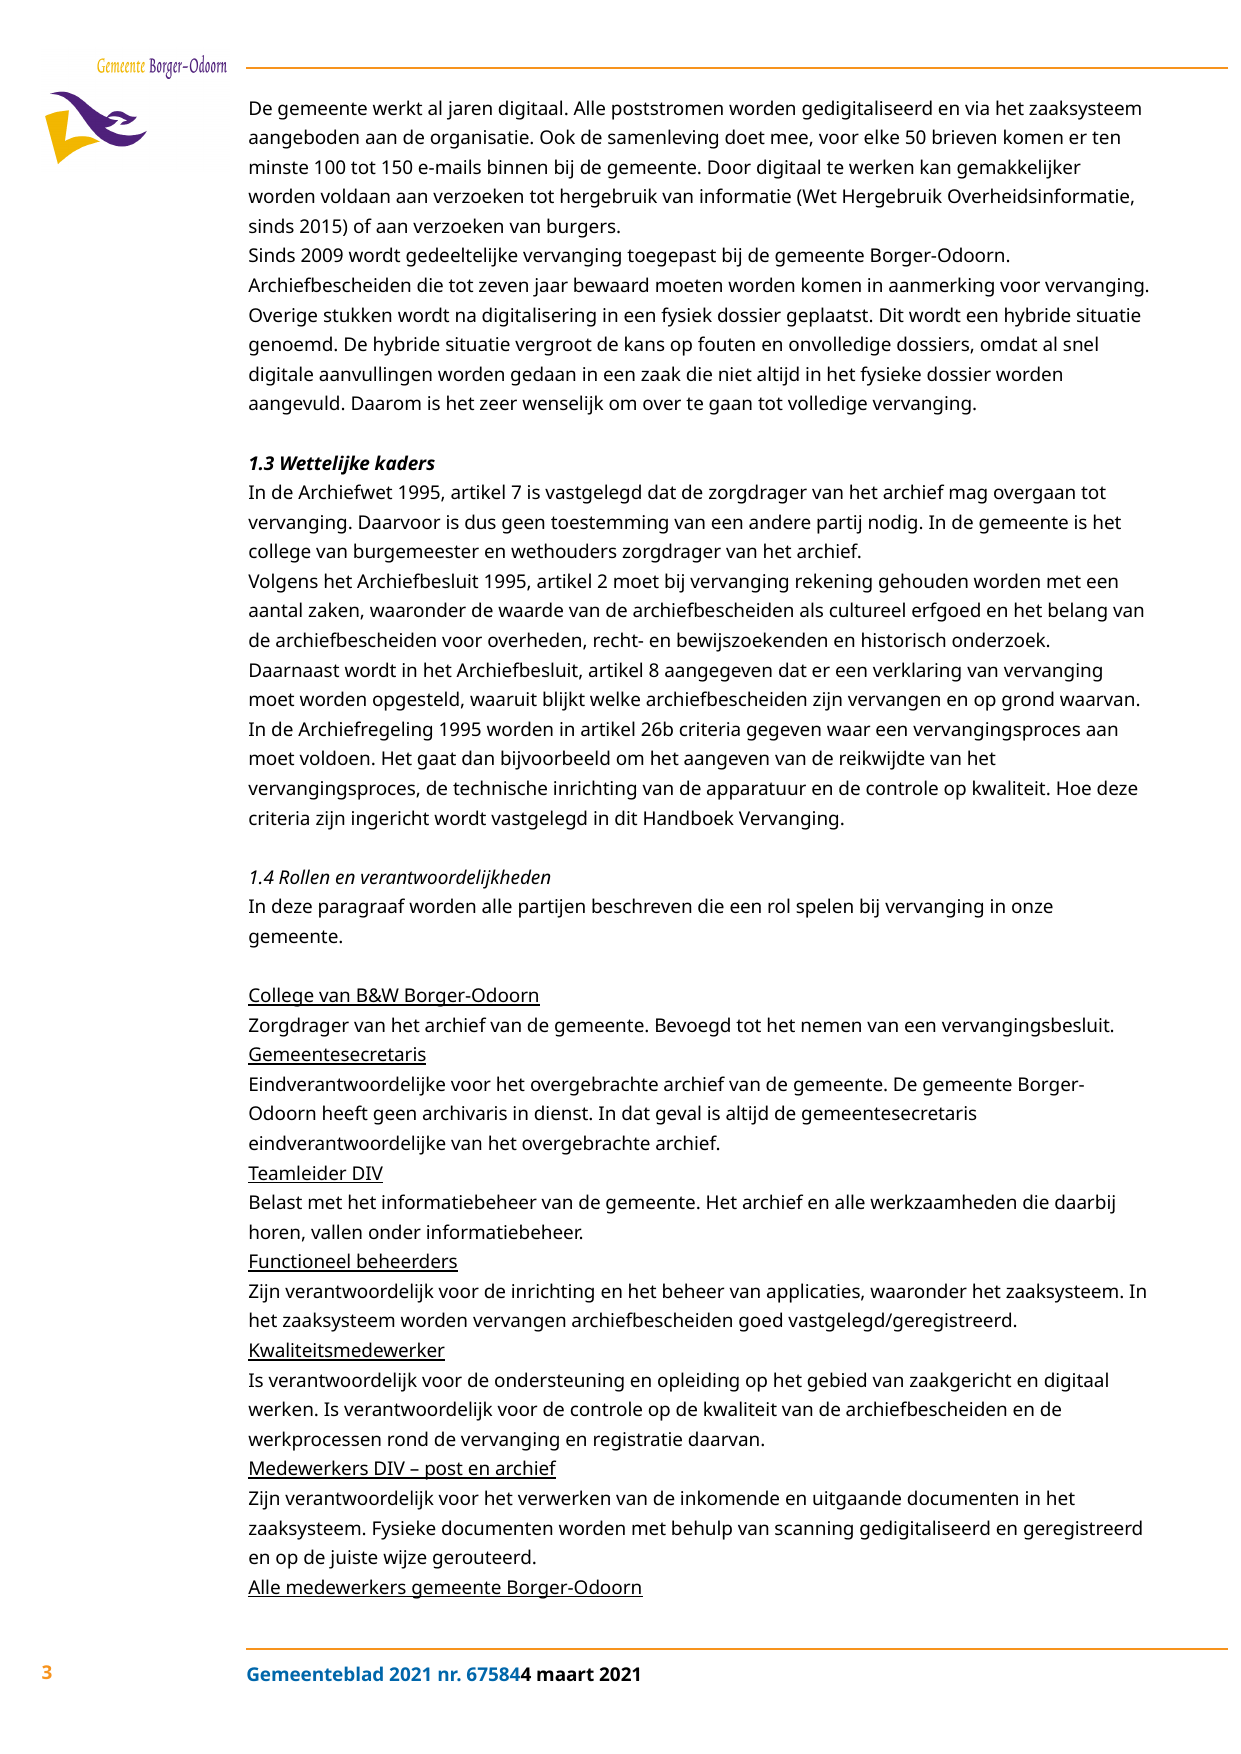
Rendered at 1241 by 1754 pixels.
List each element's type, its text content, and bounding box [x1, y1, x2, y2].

text Volgens het Archiefbesluit 1995, artikel 2 moet bij vervanging rekening gehouden worden met een aantal zaken, waaronder de waarde van de archiefbescheiden als cultureel erfgoed en het belang van de archiefbescheiden voor overheden, recht- en bewijszoekenden en historisch onderzoek. [248, 568, 1152, 653]
text De gemeente werkt al jaren digitaal. Alle poststromen worden gedigitaliseerd en via het zaaksysteem aangeboden aan de organisatie. Ook de samenleving doet mee, voor elke 50 brieven komen er ten minste 100 tot 150 e-mails binnen bij de gemeente. Door digitaal te werken kan gemakkelijker worden voldaan aan verzoeken tot hergebruik van informatie (Wet Hergebruik Overheidsinformatie, sinds 2015) of aan verzoeken van burgers. [248, 95, 1152, 239]
text Alle medewerkers gemeente Borger-Odoorn [248, 1574, 1152, 1600]
text Gemeentesecretaris [248, 1041, 1152, 1067]
text Sinds 2009 wordt gedeeltelijke vervanging toegepast bij de gemeente Borger-Odoorn. Archiefbescheiden die tot zeven jaar bewaard moeten worden komen in aanmerking voor vervanging. Overige stukken wordt na digitalisering in een fysiek dossier geplaatst. Dit wordt een hybride situatie genoemd. De hybride situatie vergroot de kans op fouten en onvolledige dossiers, omdat al snel digitale aanvullingen worden gedaan in een zaak die niet altijd in het fysieke dossier worden aangevuld. Daarom is het zeer wenselijk om over te gaan tot volledige vervanging. [248, 243, 1152, 416]
text Functioneel beheerders [248, 1248, 1152, 1274]
text In de Archiefwet 1995, artikel 7 is vastgelegd dat de zorgdrager van het archief mag overgaan tot vervanging. Daarvoor is dus geen toestemming van een andere partij nodig. In de gemeente is het college van burgemeester en wethouders zorgdrager van het archief. [248, 479, 1152, 564]
text Zijn verantwoordelijk voor het verwerken van de inkomende en uitgaande documenten in het zaaksysteem. Fysieke documenten worden met behulp van scanning gedigitaliseerd en geregistreerd en op de juiste wijze gerouteerd. [248, 1485, 1152, 1570]
text Zorgdrager van het archief van de gemeente. Bevoegd tot het nemen van een vervangingsbesluit. [248, 1012, 1152, 1038]
text Medewerkers DIV – post en archief [248, 1456, 1152, 1481]
text 1.3 Wettelijke kaders [248, 450, 1152, 476]
text Teamleider DIV [248, 1160, 1152, 1186]
text Daarnaast wordt in het Archiefbesluit, artikel 8 aangegeven dat er een verklaring van vervanging moet worden opgesteld, waaruit blijkt welke archiefbescheiden zijn vervangen en op grond waarvan. [248, 657, 1152, 712]
text Zijn verantwoordelijk voor de inrichting en het beheer van applicaties, waaronder het zaaksysteem. In het zaaksysteem worden vervangen archiefbescheiden goed vastgelegd/geregistreerd. [248, 1278, 1152, 1333]
text Eindverantwoordelijke voor het overgebrachte archief van de gemeente. De gemeente Borger-Odoorn heeft geen archivaris in dienst. In dat geval is altijd de gemeentesecretaris eindverantwoordelijke van het overgebrachte archief. [248, 1071, 1152, 1156]
text In de Archiefregeling 1995 worden in artikel 26b criteria gegeven waar een vervangingsproces aan moet voldoen. Het gaat dan bijvoorbeeld om het aangeven van de reikwijdte van het vervangingsproces, de technische inrichting van de apparatuur en de controle op kwaliteit. Hoe deze criteria zijn ingericht wordt vastgelegd in dit Handboek Vervanging. [248, 716, 1152, 831]
text Belast met het informatiebeheer van de gemeente. Het archief en alle werkzaamheden die daarbij horen, vallen onder informatiebeheer. [248, 1189, 1152, 1245]
text Is verantwoordelijk voor de ondersteuning en opleiding op het gebied van zaakgericht en digitaal werken. Is verantwoordelijk voor de controle op de kwaliteit van de archiefbescheiden en de werkprocessen rond de vervanging en registratie daarvan. [248, 1367, 1152, 1452]
text College van B&W Borger-Odoorn [248, 982, 1152, 1008]
picture [41, 47, 231, 172]
text 1.4 Rollen en verantwoordelijkheden [248, 864, 1152, 890]
text Kwaliteitsmedewerker [248, 1337, 1152, 1363]
text In deze paragraaf worden alle partijen beschreven die een rol spelen bij vervanging in onze gemeente. [248, 893, 1152, 949]
